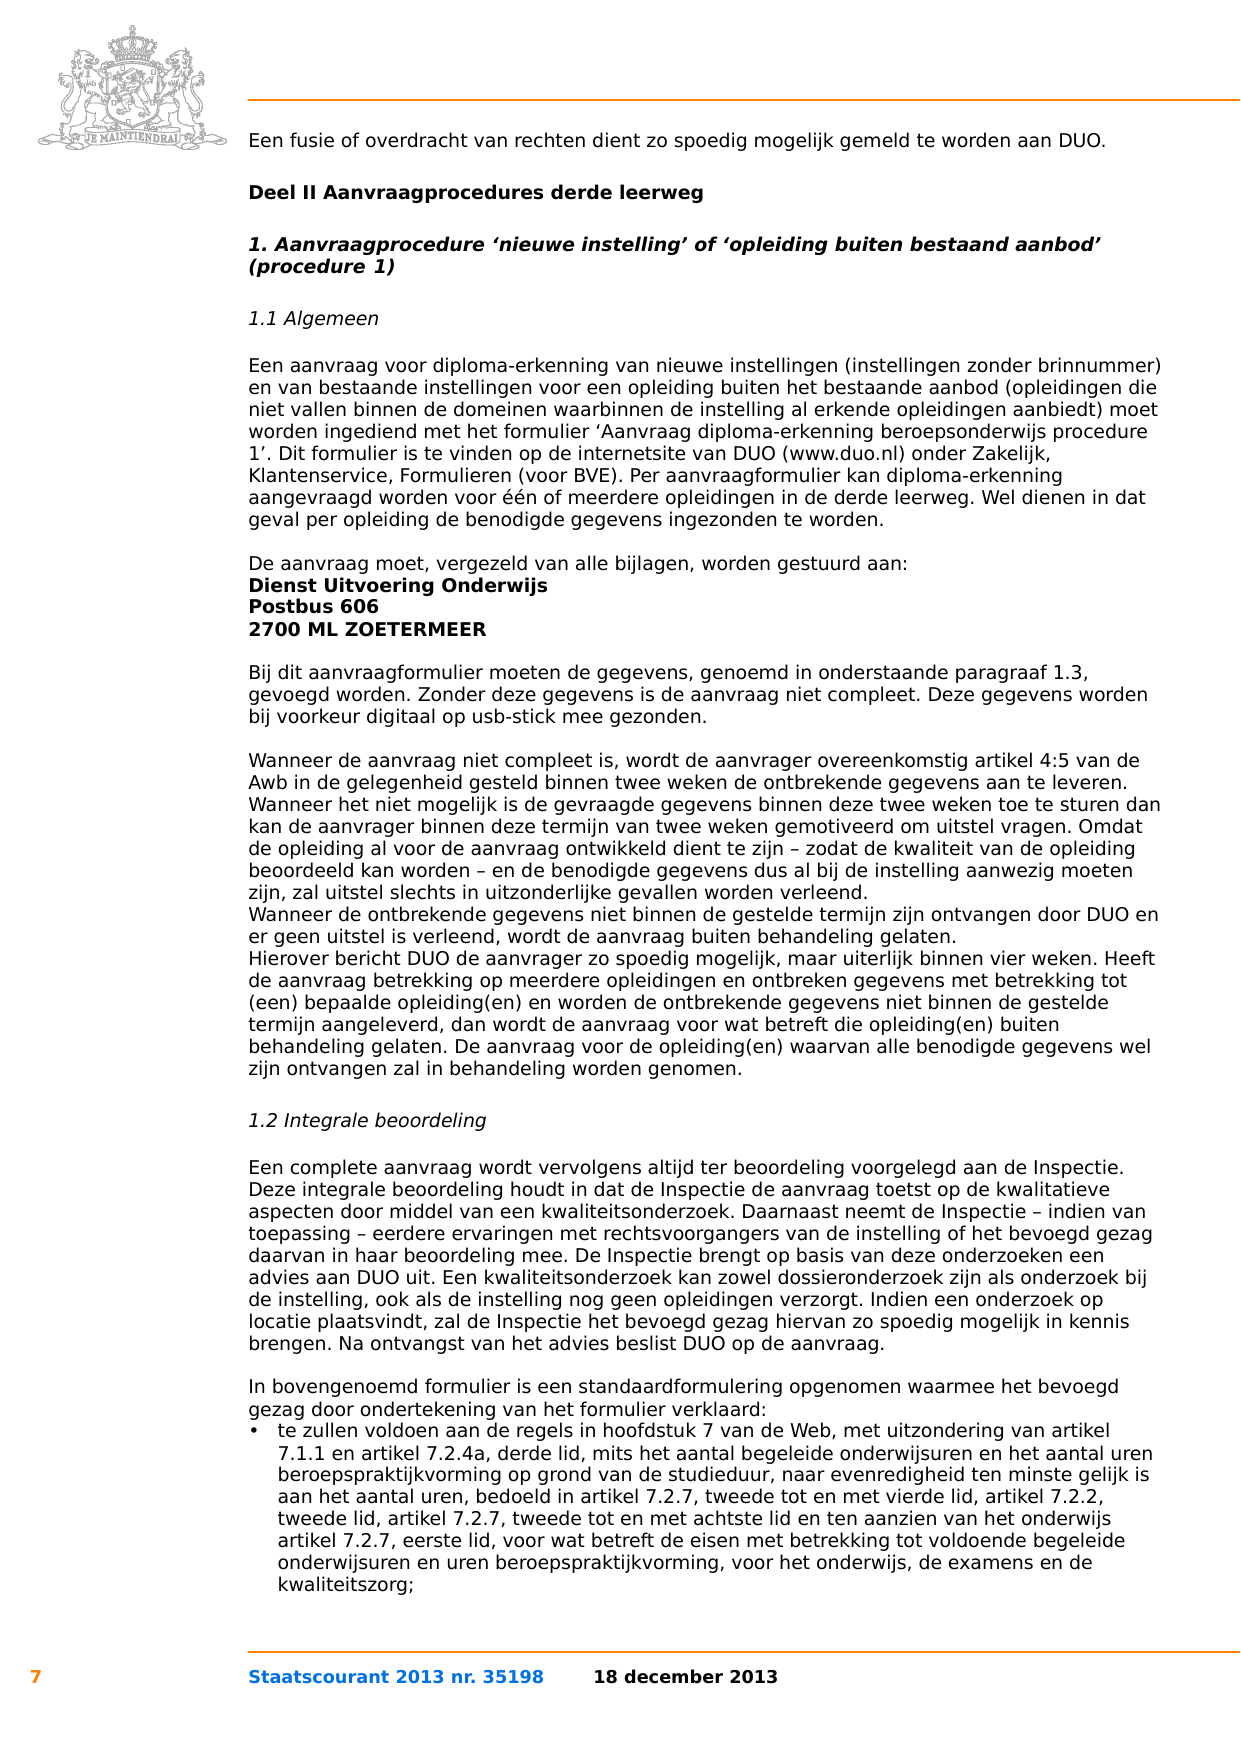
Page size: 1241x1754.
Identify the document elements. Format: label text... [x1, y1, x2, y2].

text Hierover bericht DUO de aanvrager zo spoedig mogelijk, maar uiterlijk binnen vier weken. Heeft de aanvraag betrekking op meerdere opleidingen en ontbreken gegevens met betrekking tot (een) bepaalde opleiding(en) en worden de ontbrekende gegevens niet binnen de gestelde termijn aangeleverd, dan wordt de aanvraag voor wat betreft die opleiding(en) buiten behandeling gelaten. De aanvraag voor de opleiding(en) waarvan alle benodigde gegevens wel zijn ontvangen zal in behandeling worden genomen. [248, 948, 1163, 1080]
subtitle 1.1 Algemeen [248, 308, 1163, 330]
subtitle 1. Aanvraagprocedure ‘nieuwe instelling’ of ‘opleiding buiten bestaand aanbod’ (procedure 1) [248, 234, 1163, 278]
text Een complete aanvraag wordt vervolgens altijd ter beoordeling voorgelegd aan de Inspectie. Deze integrale beoordeling houdt in dat de Inspectie de aanvraag toetst op de kwalitatieve aspecten door middel van een kwaliteitsonderzoek. Daarnaast neemt de Inspectie – indien van toepassing – eerdere ervaringen met rechtsvoorgangers van de instelling of het bevoegd gezag daarvan in haar beoordeling mee. De Inspectie brengt op basis van deze onderzoeken een advies aan DUO uit. Een kwaliteitsonderzoek kan zowel dossieronderzoek zijn als onderzoek bij de instelling, ook als de instelling nog geen opleidingen verzorgt. Indien een onderzoek op locatie plaatsvindt, zal de Inspectie het bevoegd gezag hiervan zo spoedig mogelijk in kennis brengen. Na ontvangst van het advies beslist DUO op de aanvraag. [248, 1157, 1163, 1354]
text Wanneer de ontbrekende gegevens niet binnen de gestelde termijn zijn ontvangen door DUO en er geen uitstel is verleend, wordt de aanvraag buiten behandeling gelaten. [248, 904, 1163, 948]
subtitle 1.2 Integrale beoordeling [248, 1110, 1163, 1132]
subtitle Deel II Aanvraagprocedures derde leerweg [248, 182, 1163, 204]
text Postbus 606 [248, 596, 1163, 618]
text Bij dit aanvraagformulier moeten de gegevens, genoemd in onderstaande paragraaf 1.3, gevoegd worden. Zonder deze gegevens is de aanvraag niet compleet. Deze gegevens worden bij voorkeur digitaal op usb-stick mee gezonden. [248, 662, 1163, 728]
text Dienst Uitvoering Onderwijs [248, 574, 1163, 596]
text De aanvraag moet, vergezeld van alle bijlagen, worden gestuurd aan: [248, 552, 1163, 574]
text Wanneer de aanvraag niet compleet is, wordt de aanvrager overeenkomstig artikel 4:5 van de Awb in de gelegenheid gesteld binnen twee weken de ontbrekende gegevens aan te leveren. Wanneer het niet mogelijk is de gevraagde gegevens binnen deze twee weken toe te sturen dan kan de aanvrager binnen deze termijn van twee weken gemotiveerd om uitstel vragen. Omdat de opleiding al voor de aanvraag ontwikkeld dient te zijn – zodat de kwaliteit van de opleiding beoordeeld kan worden – en de benodigde gegevens dus al bij de instelling aanwezig moeten zijn, zal uitstel slechts in uitzonderlijke gevallen worden verleend. [248, 750, 1163, 904]
text Een aanvraag voor diploma-erkenning van nieuwe instellingen (instellingen zonder brinnummer) en van bestaande instellingen voor een opleiding buiten het bestaande aanbod (opleidingen die niet vallen binnen de domeinen waarbinnen de instelling al erkende opleidingen aanbiedt) moet worden ingediend met het formulier ‘Aanvraag diploma-erkenning beroepsonderwijs procedure 1’. Dit formulier is te vinden op de internetsite van DUO (www.duo.nl) onder Zakelijk, Klantenservice, Formulieren (voor BVE). Per aanvraagformulier kan diploma-erkenning aangevraagd worden voor één of meerdere opleidingen in de derde leerweg. Wel dienen in dat geval per opleiding de benodigde gegevens ingezonden te worden. [248, 355, 1163, 531]
picture [38, 25, 227, 150]
text 2700 ML ZOETERMEER [248, 618, 1163, 640]
text • te zullen voldoen aan de regels in hoofdstuk 7 van de Web, met uitzondering van artikel 7.1.1 en artikel 7.2.4a, derde lid, mits het aantal begeleide onderwijsuren en het aantal uren beroepspraktijkvorming op grond van de studieduur, naar evenredigheid ten minste gelijk is aan het aantal uren, bedoeld in artikel 7.2.7, tweede tot en met vierde lid, artikel 7.2.2, tweede lid, artikel 7.2.7, tweede tot en met achtste lid en ten aanzien van het onderwijs artikel 7.2.7, eerste lid, voor wat betreft de eisen met betrekking tot voldoende begeleide onderwijsuren en uren beroepspraktijkvorming, voor het onderwijs, de examens en de kwaliteitszorg; [248, 1420, 1163, 1596]
text In bovengenoemd formulier is een standaardformulering opgenomen waarmee het bevoegd gezag door ondertekening van het formulier verklaard: [248, 1376, 1163, 1420]
text Een fusie of overdracht van rechten dient zo spoedig mogelijk gemeld te worden aan DUO. [248, 130, 1163, 152]
